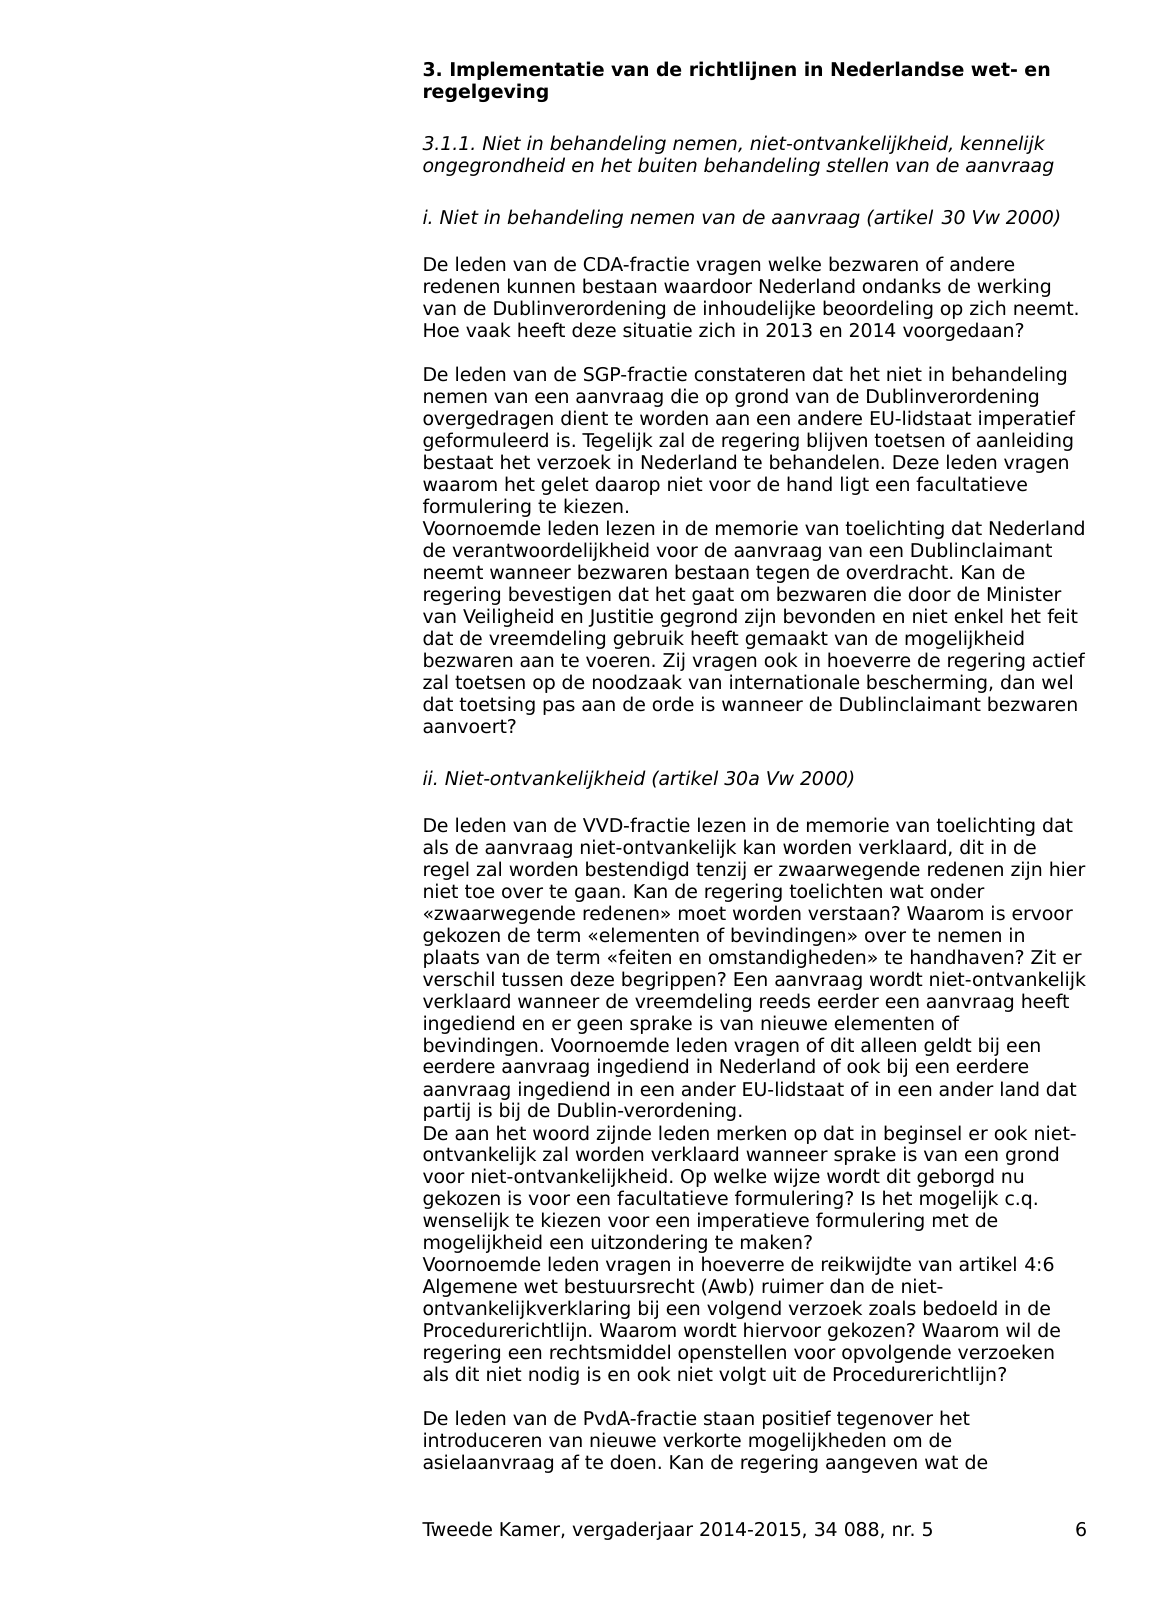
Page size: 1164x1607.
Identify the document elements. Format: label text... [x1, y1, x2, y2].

text De leden van de SGP-fractie constateren dat het niet in behandeling nemen van een aanvraag die op grond van de Dublinverordening overgedragen dient te worden aan een andere EU-lidstaat imperatief geformuleerd is. Tegelijk zal de regering blijven toetsen of aanleiding bestaat het verzoek in Nederland te behandelen. Deze leden vragen waarom het gelet daarop niet voor de hand ligt een facultatieve formulering te kiezen. [422, 364, 1087, 518]
text De aan het woord zijnde leden merken op dat in beginsel er ook niet-ontvankelijk zal worden verklaard wanneer sprake is van een grond voor niet-ontvankelijkheid. Op welke wijze wordt dit geborgd nu gekozen is voor een facultatieve formulering? Is het mogelijk c.q. wenselijk te kiezen voor een imperatieve formulering met de mogelijkheid een uitzondering te maken? [422, 1122, 1087, 1254]
subtitle 3.1.1. Niet in behandeling nemen, niet-ontvankelijkheid, kennelijk ongegrondheid en het buiten behandeling stellen van de aanvraag [422, 133, 1087, 177]
text De leden van de PvdA-fractie staan positief tegenover het introduceren van nieuwe verkorte mogelijkheden om de asielaanvraag af te doen. Kan de regering aangeven wat de [422, 1408, 1087, 1474]
text De leden van de CDA-fractie vragen welke bezwaren of andere redenen kunnen bestaan waardoor Nederland ondanks de werking van de Dublinverordening de inhoudelijke beoordeling op zich neemt. Hoe vaak heeft deze situatie zich in 2013 en 2014 voorgedaan? [422, 254, 1087, 342]
text De leden van de VVD-fractie lezen in de memorie van toelichting dat als de aanvraag niet-ontvankelijk kan worden verklaard, dit in de regel zal worden bestendigd tenzij er zwaarwegende redenen zijn hier niet toe over te gaan. Kan de regering toelichten wat onder «zwaarwegende redenen» moet worden verstaan? Waarom is ervoor gekozen de term «elementen of bevindingen» over te nemen in plaats van de term «feiten en omstandigheden» te handhaven? Zit er verschil tussen deze begrippen? Een aanvraag wordt niet-ontvankelijk verklaard wanneer de vreemdeling reeds eerder een aanvraag heeft ingediend en er geen sprake is van nieuwe elementen of bevindingen. Voornoemde leden vragen of dit alleen geldt bij een eerdere aanvraag ingediend in Nederland of ook bij een eerdere aanvraag ingediend in een ander EU-lidstaat of in een ander land dat partij is bij de Dublin-verordening. [422, 815, 1087, 1122]
text Voornoemde leden lezen in de memorie van toelichting dat Nederland de verantwoordelijkheid voor de aanvraag van een Dublinclaimant neemt wanneer bezwaren bestaan tegen de overdracht. Kan de regering bevestigen dat het gaat om bezwaren die door de Minister van Veiligheid en Justitie gegrond zijn bevonden en niet enkel het feit dat de vreemdeling gebruik heeft gemaakt van de mogelijkheid bezwaren aan te voeren. Zij vragen ook in hoeverre de regering actief zal toetsen op de noodzaak van internationale bescherming, dan wel dat toetsing pas aan de orde is wanneer de Dublinclaimant bezwaren aanvoert? [422, 518, 1087, 738]
text Voornoemde leden vragen in hoeverre de reikwijdte van artikel 4:6 Algemene wet bestuursrecht (Awb) ruimer dan de niet-ontvankelijkverklaring bij een volgend verzoek zoals bedoeld in de Procedurerichtlijn. Waarom wordt hiervoor gekozen? Waarom wil de regering een rechtsmiddel openstellen voor opvolgende verzoeken als dit niet nodig is en ook niet volgt uit de Procedurerichtlijn? [422, 1254, 1087, 1386]
subtitle 3. Implementatie van de richtlijnen in Nederlandse wet- en regelgeving [422, 59, 1087, 103]
subtitle ii. Niet-ontvankelijkheid (artikel 30a Vw 2000) [422, 768, 1087, 790]
subtitle i. Niet in behandeling nemen van de aanvraag (artikel 30 Vw 2000) [422, 207, 1087, 229]
